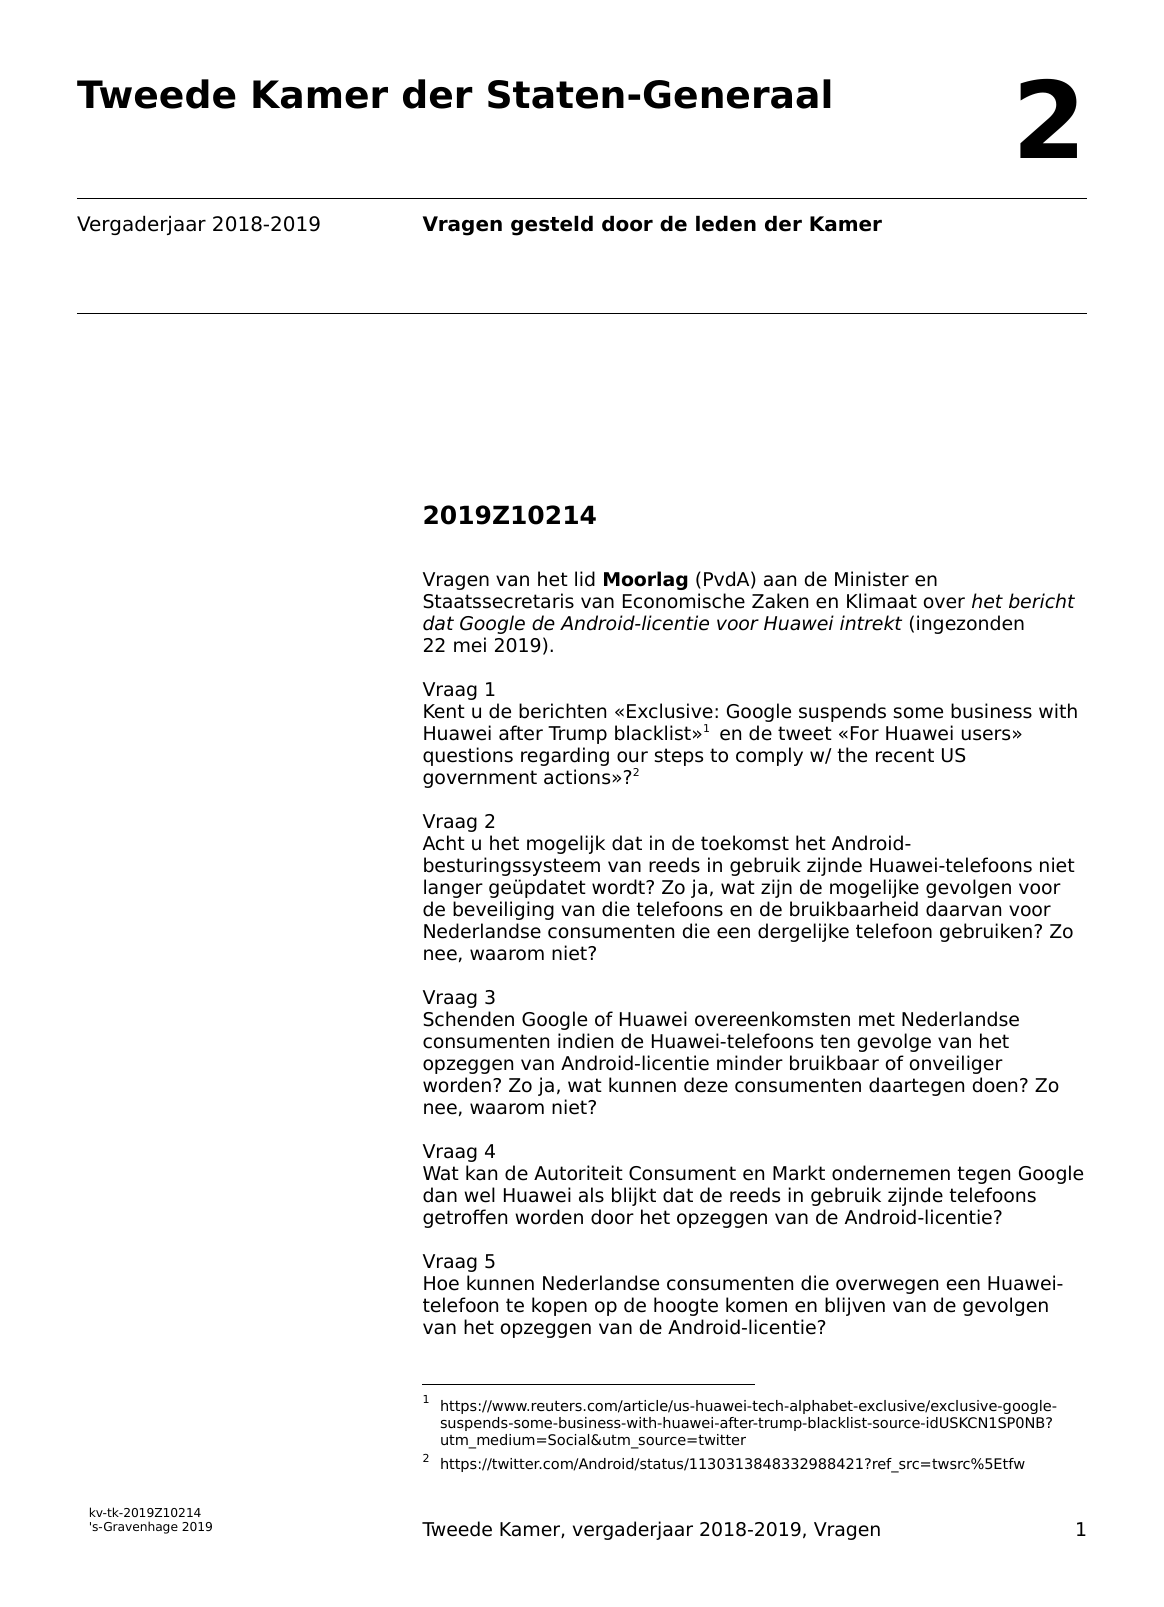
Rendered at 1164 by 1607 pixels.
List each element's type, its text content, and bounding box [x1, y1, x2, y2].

text Vragen van het lid Moorlag (PvdA) aan de Minister en Staatssecretaris van Economische Zaken en Klimaat over het bericht dat Google de Android-licentie voor Huawei intrekt (ingezonden 22 mei 2019). [422, 569, 1087, 657]
table_header Tweede Kamer der Staten-Generaal [77, 59, 886, 198]
text Schenden Google of Huawei overeenkomsten met Nederlandse consumenten indien de Huawei-telefoons ten gevolge van het opzeggen van Android-licentie minder bruikbaar of onveiliger worden? Zo ja, wat kunnen deze consumenten daartegen doen? Zo nee, waarom niet? [422, 1009, 1087, 1119]
table_cell Vragen gesteld door de leden der Kamer [422, 199, 1087, 313]
text Hoe kunnen Nederlandse consumenten die overwegen een Huawei-telefoon te kopen op de hoogte komen en blijven van de gevolgen van het opzeggen van de Android-licentie? [422, 1273, 1087, 1339]
text Wat kan de Autoriteit Consument en Markt ondernemen tegen Google dan wel Huawei als blijkt dat de reeds in gebruik zijnde telefoons getroffen worden door het opzeggen van de Android-licentie? [422, 1163, 1087, 1229]
table_cell Vergaderjaar 2018-2019 [77, 199, 422, 313]
text Vraag 3 [422, 987, 1087, 1009]
text https://twitter.com/Android/status/1130313848332988421?ref_src=twsrc%5Etfw [422, 1452, 1087, 1474]
text Vraag 5 [422, 1251, 1087, 1273]
text 2019Z10214 [422, 501, 1087, 531]
text Vraag 2 [422, 811, 1087, 833]
text kv-tk-2019Z10214 [88, 1506, 323, 1520]
text https://www.reuters.com/article/us-huawei-tech-alphabet-exclusive/exclusive-google-suspends-some-business-with-huawei-after-trump-blacklist-source-idUSKCN1SP0NB?utm_medium=Social&utm_source=twitter [422, 1393, 1087, 1449]
text 's-Gravenhage 2019 [88, 1520, 323, 1534]
text Kent u de berichten «Exclusive: Google suspends some business with Huawei after Trump blacklist» en de tweet «For Huawei users» questions regarding our steps to comply w/ the recent US government actions»? [422, 701, 1087, 789]
text Vraag 1 [422, 679, 1087, 701]
text Vraag 4 [422, 1141, 1087, 1163]
table_header 2 [886, 59, 1087, 198]
text Acht u het mogelijk dat in de toekomst het Android-besturingssysteem van reeds in gebruik zijnde Huawei-telefoons niet langer geüpdatet wordt? Zo ja, wat zijn de mogelijke gevolgen voor de beveiliging van die telefoons en de bruikbaarheid daarvan voor Nederlandse consumenten die een dergelijke telefoon gebruiken? Zo nee, waarom niet? [422, 833, 1087, 965]
